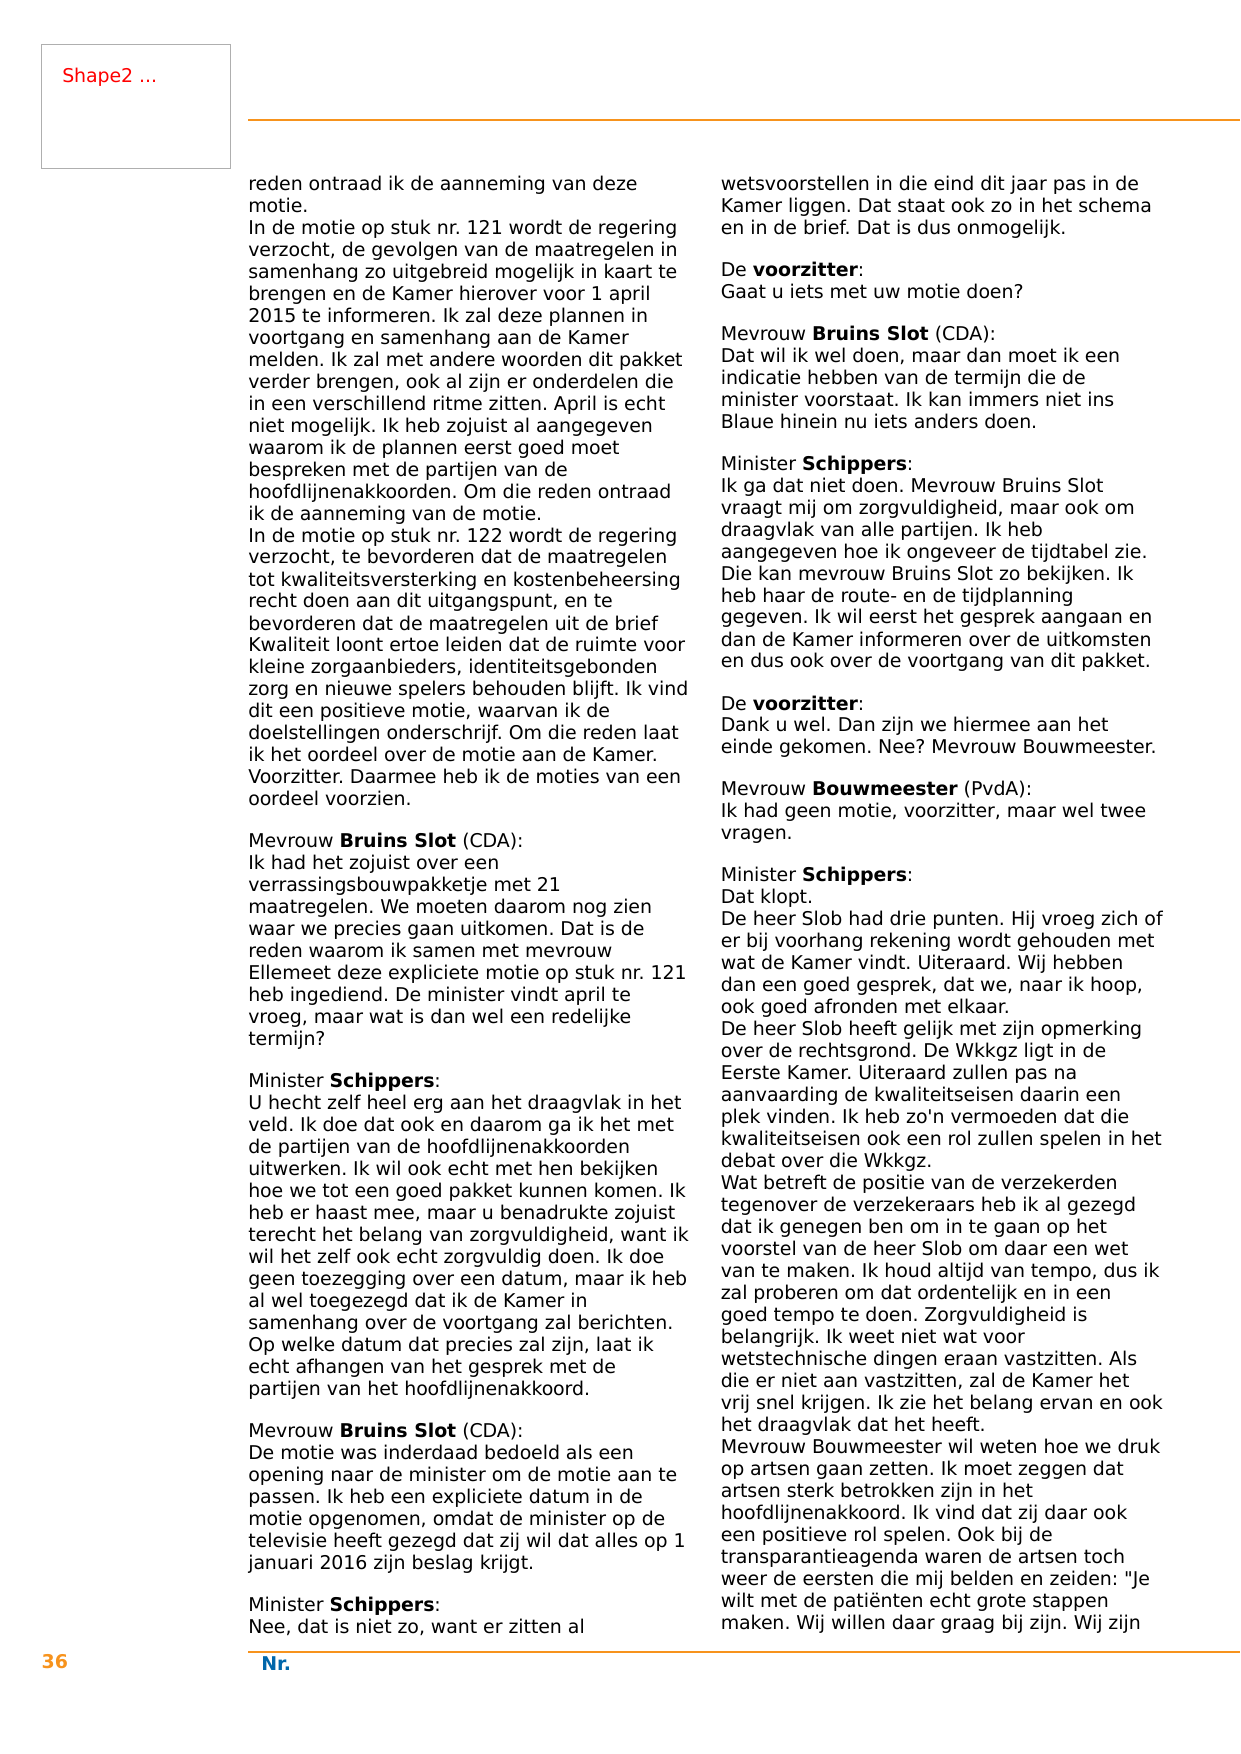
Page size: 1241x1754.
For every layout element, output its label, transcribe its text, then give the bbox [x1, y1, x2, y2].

text Nee, dat is niet zo, want er zitten al [248, 1616, 691, 1637]
text Ik ga dat niet doen. Mevrouw Bruins Slot vraagt mij om zorgvuldigheid, maar ook om draagvlak van alle partijen. Ik heb aangegeven hoe ik ongeveer de tijdtabel zie. Die kan mevrouw Bruins Slot zo bekijken. Ik heb haar de route- en de tijdplanning gegeven. Ik wil eerst het gesprek aangaan en dan de Kamer informeren over de uitkomsten en dus ook over de voortgang van dit pakket. [721, 474, 1163, 672]
text Minister Schippers: [248, 1070, 691, 1092]
text De voorzitter: [721, 259, 1163, 281]
text De heer Slob heeft gelijk met zijn opmerking over de rechtsgrond. De Wkkgz ligt in de Eerste Kamer. Uiteraard zullen pas na aanvaarding de kwaliteitseisen daarin een plek vinden. Ik heb zo'n vermoeden dat die kwaliteitseisen ook een rol zullen spelen in het debat over die Wkkgz. [721, 1018, 1163, 1172]
text De heer Slob had drie punten. Hij vroeg zich of er bij voorhang rekening wordt gehouden met wat de Kamer vindt. Uiteraard. Wij hebben dan een goed gesprek, dat we, naar ik hoop, ook goed afronden met elkaar. [721, 908, 1163, 1018]
text Dat klopt. [721, 886, 1163, 908]
text Voorzitter. Daarmee heb ik de moties van een oordeel voorzien. [248, 766, 691, 810]
text Minister Schippers: [721, 864, 1163, 886]
text Dat wil ik wel doen, maar dan moet ik een indicatie hebben van de termijn die de minister voorstaat. Ik kan immers niet ins Blaue hinein nu iets anders doen. [721, 345, 1163, 433]
text Wat betreft de positie van de verzekerden tegenover de verzekeraars heb ik al gezegd dat ik genegen ben om in te gaan op het voorstel van de heer Slob om daar een wet van te maken. Ik houd altijd van tempo, dus ik zal proberen om dat ordentelijk en in een goed tempo te doen. Zorgvuldigheid is belangrijk. Ik weet niet wat voor wetstechnische dingen eraan vastzitten. Als die er niet aan vastzitten, zal de Kamer het vrij snel krijgen. Ik zie het belang ervan en ook het draagvlak dat het heeft. [721, 1172, 1163, 1436]
text Minister Schippers: [721, 453, 1163, 474]
text In de motie op stuk nr. 121 wordt de regering verzocht, de gevolgen van de maatregelen in samenhang zo uitgebreid mogelijk in kaart te brengen en de Kamer hierover voor 1 april 2015 te informeren. Ik zal deze plannen in voortgang en samenhang aan de Kamer melden. Ik zal met andere woorden dit pakket verder brengen, ook al zijn er onderdelen die in een verschillend ritme zitten. April is echt niet mogelijk. Ik heb zojuist al aangegeven waarom ik de plannen eerst goed moet bespreken met de partijen van de hoofdlijnenakkoorden. Om die reden ontraad ik de aanneming van de motie. [248, 217, 691, 524]
text Mevrouw Bruins Slot (CDA): [248, 1420, 691, 1442]
text Ik had het zojuist over een verrassingsbouwpakketje met 21 maatregelen. We moeten daarom nog zien waar we precies gaan uitkomen. Dat is de reden waarom ik samen met mevrouw Ellemeet deze expliciete motie op stuk nr. 121 heb ingediend. De minister vindt april te vroeg, maar wat is dan wel een redelijke termijn? [248, 852, 691, 1050]
text Gaat u iets met uw motie doen? [721, 281, 1163, 303]
text U hecht zelf heel erg aan het draagvlak in het veld. Ik doe dat ook en daarom ga ik het met de partijen van de hoofdlijnenakkoorden uitwerken. Ik wil ook echt met hen bekijken hoe we tot een goed pakket kunnen komen. Ik heb er haast mee, maar u benadrukte zojuist terecht het belang van zorgvuldigheid, want ik wil het zelf ook echt zorgvuldig doen. Ik doe geen toezegging over een datum, maar ik heb al wel toegezegd dat ik de Kamer in samenhang over de voortgang zal berichten. Op welke datum dat precies zal zijn, laat ik echt afhangen van het gesprek met de partijen van het hoofdlijnenakkoord. [248, 1092, 691, 1400]
text Dank u wel. Dan zijn we hiermee aan het einde gekomen. Nee? Mevrouw Bouwmeester. [721, 714, 1163, 758]
text De voorzitter: [721, 692, 1163, 714]
text Mevrouw Bouwmeester (PvdA): [721, 778, 1163, 800]
text In de motie op stuk nr. 122 wordt de regering verzocht, te bevorderen dat de maatregelen tot kwaliteitsversterking en kostenbeheersing recht doen aan dit uitgangspunt, en te bevorderen dat de maatregelen uit de brief Kwaliteit loont ertoe leiden dat de ruimte voor kleine zorgaanbieders, identiteitsgebonden zorg en nieuwe spelers behouden blijft. Ik vind dit een positieve motie, waarvan ik de doelstellingen onderschrijf. Om die reden laat ik het oordeel over de motie aan de Kamer. [248, 524, 691, 766]
text Mevrouw Bouwmeester wil weten hoe we druk op artsen gaan zetten. Ik moet zeggen dat artsen sterk betrokken zijn in het hoofdlijnenakkoord. Ik vind dat zij daar ook een positieve rol spelen. Ook bij de transparantieagenda waren de artsen toch weer de eersten die mij belden en zeiden: "Je wilt met de patiënten echt grote stappen maken. Wij willen daar graag bij zijn. Wij zijn [721, 1436, 1163, 1633]
text Mevrouw Bruins Slot (CDA): [721, 323, 1163, 345]
text De motie was inderdaad bedoeld als een opening naar de minister om de motie aan te passen. Ik heb een expliciete datum in de motie opgenomen, omdat de minister op de televisie heeft gezegd dat zij wil dat alles op 1 januari 2016 zijn beslag krijgt. [248, 1442, 691, 1573]
text wetsvoorstellen in die eind dit jaar pas in de Kamer liggen. Dat staat ook zo in het schema en in de brief. Dat is dus onmogelijk. [721, 173, 1163, 239]
text Minister Schippers: [248, 1593, 691, 1616]
text Mevrouw Bruins Slot (CDA): [248, 830, 691, 852]
text Ik had geen motie, voorzitter, maar wel twee vragen. [721, 800, 1163, 844]
text reden ontraad ik de aanneming van deze motie. [248, 173, 691, 217]
